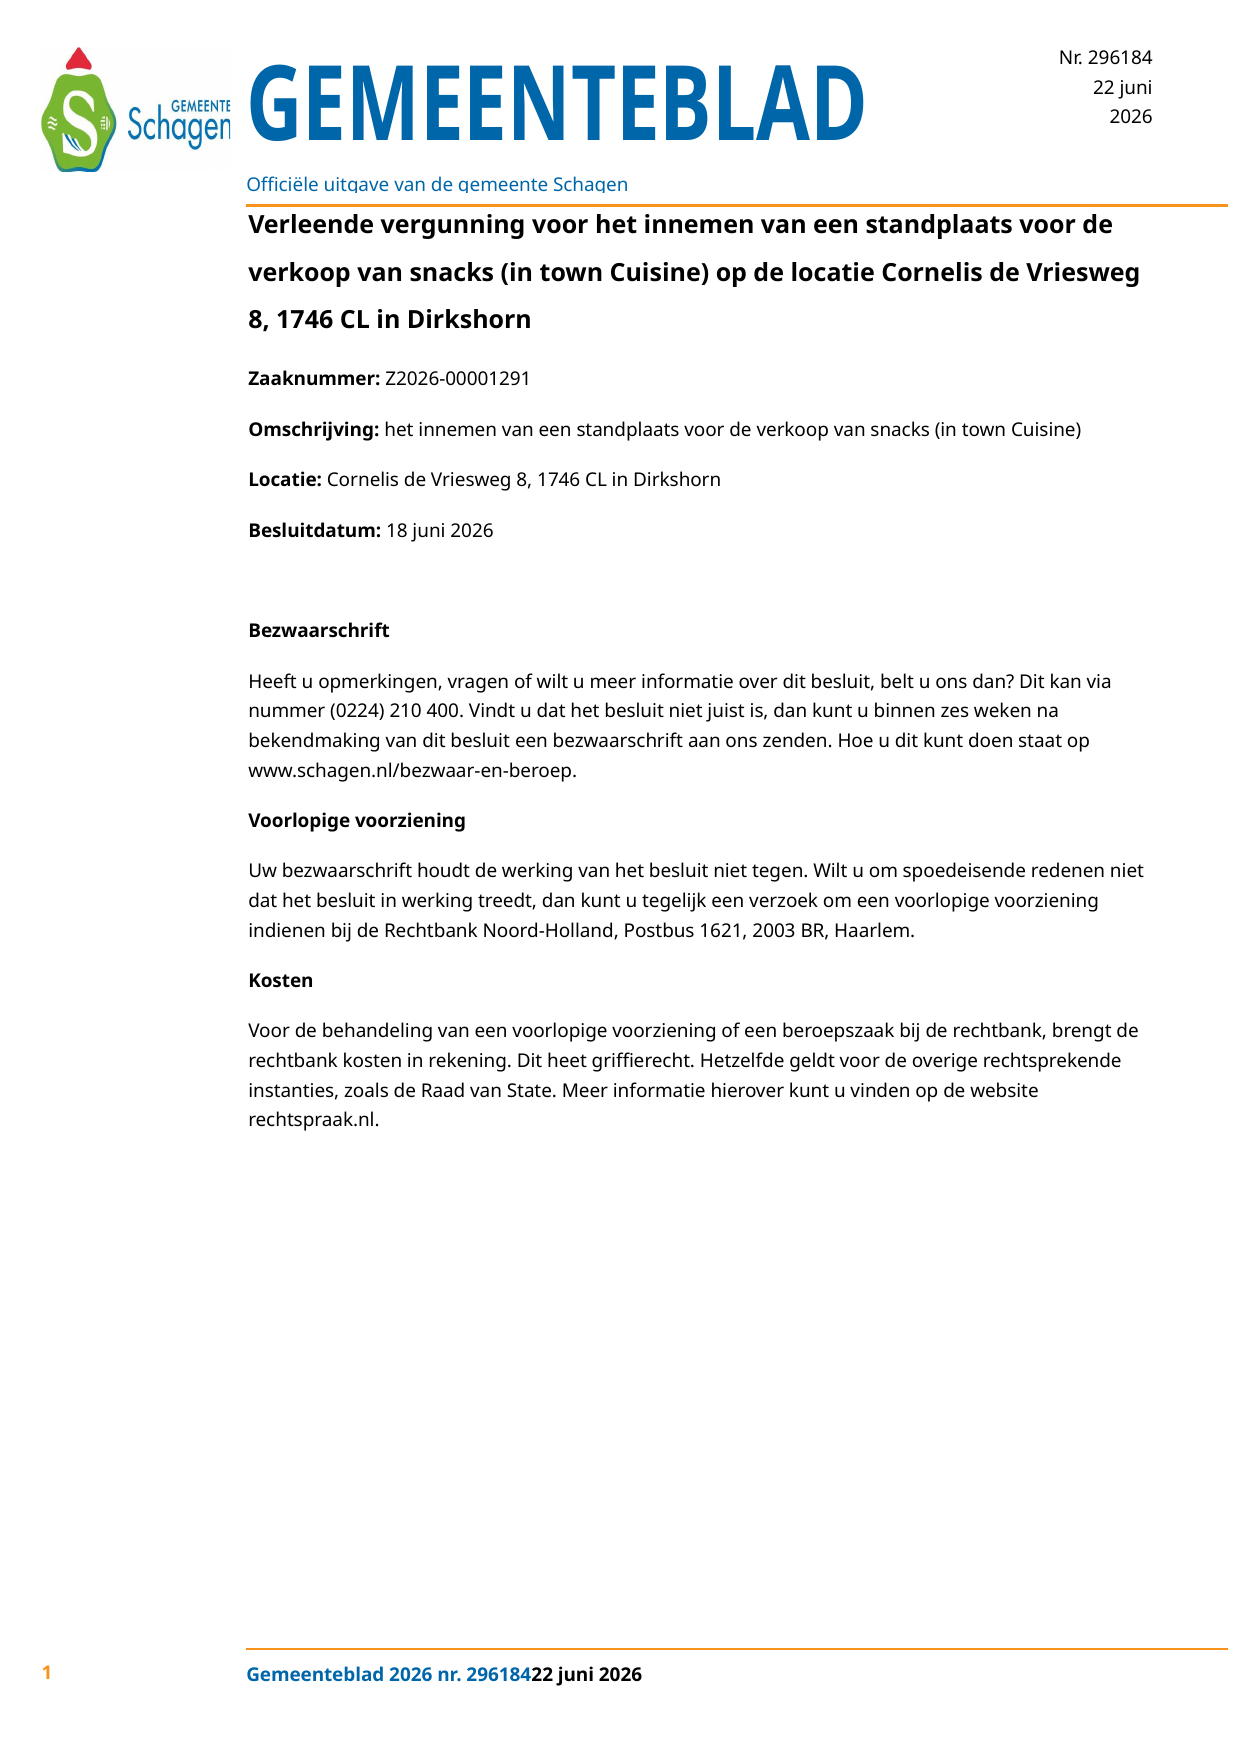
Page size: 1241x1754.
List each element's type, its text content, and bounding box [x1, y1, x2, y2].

text Voorlopige voorziening [248, 807, 1152, 833]
text Besluitdatum: 18 juni 2026 [248, 517, 1152, 542]
text Voor de behandeling van een voorlopige voorziening of een beroepszaak bij de rechtbank, brengt de rechtbank kosten in rekening. Dit heet griffierecht. Hetzelfde geldt voor de overige rechtsprekende instanties, zoals de Raad van State. Meer informatie hierover kunt u vinden op de website rechtspraak.nl. [248, 1018, 1152, 1132]
text Bezwaarschrift [248, 618, 1152, 643]
text Verleende vergunning voor het innemen van een standplaats voor de verkoop van snacks (in town Cuisine) op de locatie Cornelis de Vriesweg 8, 1746 CL in Dirkshorn [248, 207, 1152, 336]
text Omschrijving: het innemen van een standplaats voor de verkoop van snacks (in town Cuisine) [248, 416, 1152, 442]
text Kosten [248, 967, 1152, 993]
text Zaaknummer: Z2026-00001291 [248, 366, 1152, 391]
picture [41, 47, 231, 172]
text Locatie: Cornelis de Vriesweg 8, 1746 CL in Dirkshorn [248, 466, 1152, 492]
text Uw bezwaarschrift houdt de werking van het besluit niet tegen. Wilt u om spoedeisende redenen niet dat het besluit in werking treedt, dan kunt u tegelijk een verzoek om een voorlopige voorziening indienen bij de Rechtbank Noord-Holland, Postbus 1621, 2003 BR, Haarlem. [248, 858, 1152, 942]
text Heeft u opmerkingen, vragen of wilt u meer informatie over dit besluit, belt u ons dan? Dit kan via nummer (0224) 210 400. Vindt u dat het besluit niet juist is, dan kunt u binnen zes weken na bekendmaking van dit besluit een bezwaarschrift aan ons zenden. Hoe u dit kunt doen staat op www.schagen.nl/bezwaar-en-beroep. [248, 668, 1152, 782]
